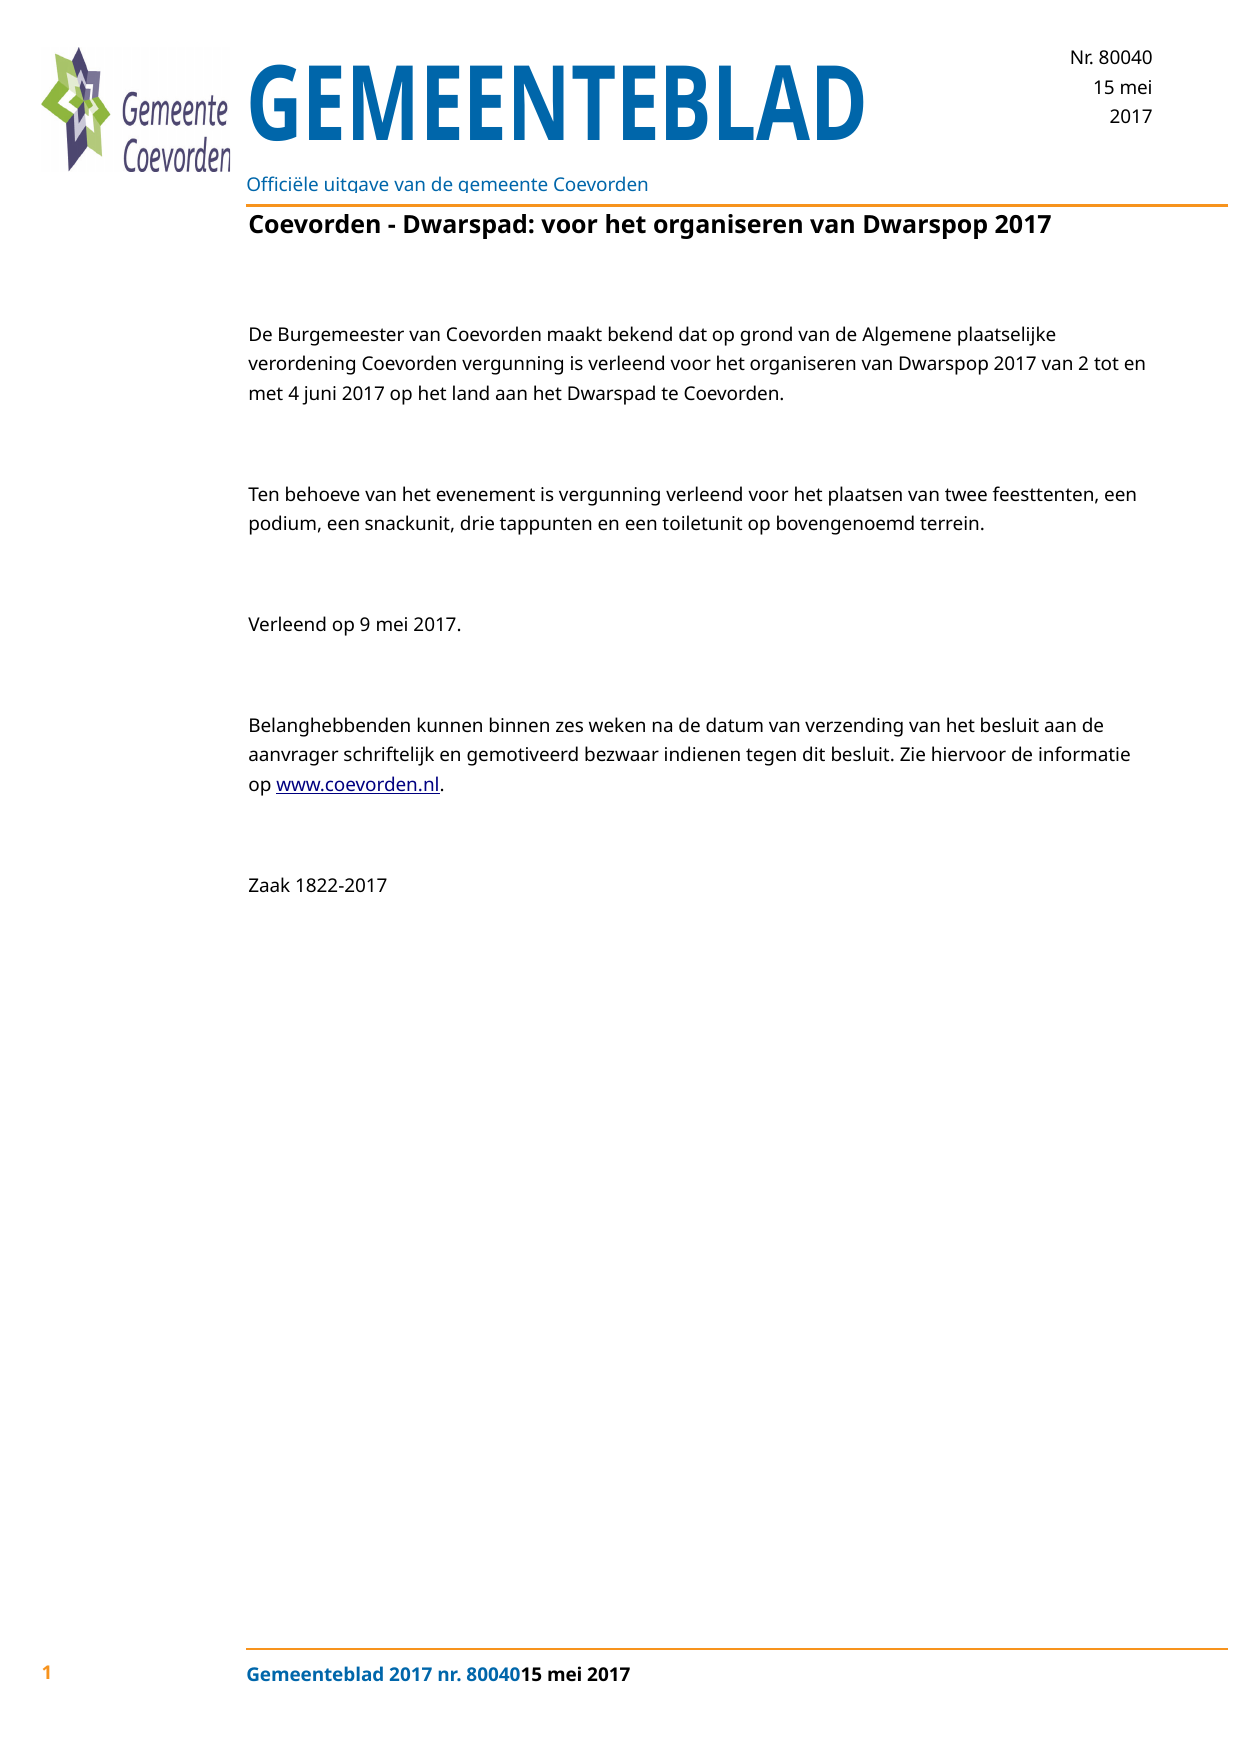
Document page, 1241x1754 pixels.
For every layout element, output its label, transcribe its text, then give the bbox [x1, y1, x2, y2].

text Belanghebbenden kunnen binnen zes weken na de datum van verzending van het besluit aan de aanvrager schriftelijk en gemotiveerd bezwaar indienen tegen dit besluit. Zie hiervoor de informatie op www.coevorden.nl. [248, 712, 1152, 797]
text Verleend op 9 mei 2017. [248, 611, 1152, 637]
picture [41, 47, 231, 172]
text Zaak 1822-2017 [248, 872, 1152, 898]
text De Burgemeester van Coevorden maakt bekend dat op grond van de Algemene plaatselijke verordening Coevorden vergunning is verleend voor het organiseren van Dwarspop 2017 van 2 tot en met 4 juni 2017 op het land aan het Dwarspad te Coevorden. [248, 321, 1152, 406]
text Ten behoeve van het evenement is vergunning verleend voor het plaatsen van twee feesttenten, een podium, een snackunit, drie tappunten en een toiletunit op bovengenoemd terrein. [248, 481, 1152, 536]
text Coevorden - Dwarspad: voor het organiseren van Dwarspop 2017 [248, 207, 1152, 241]
